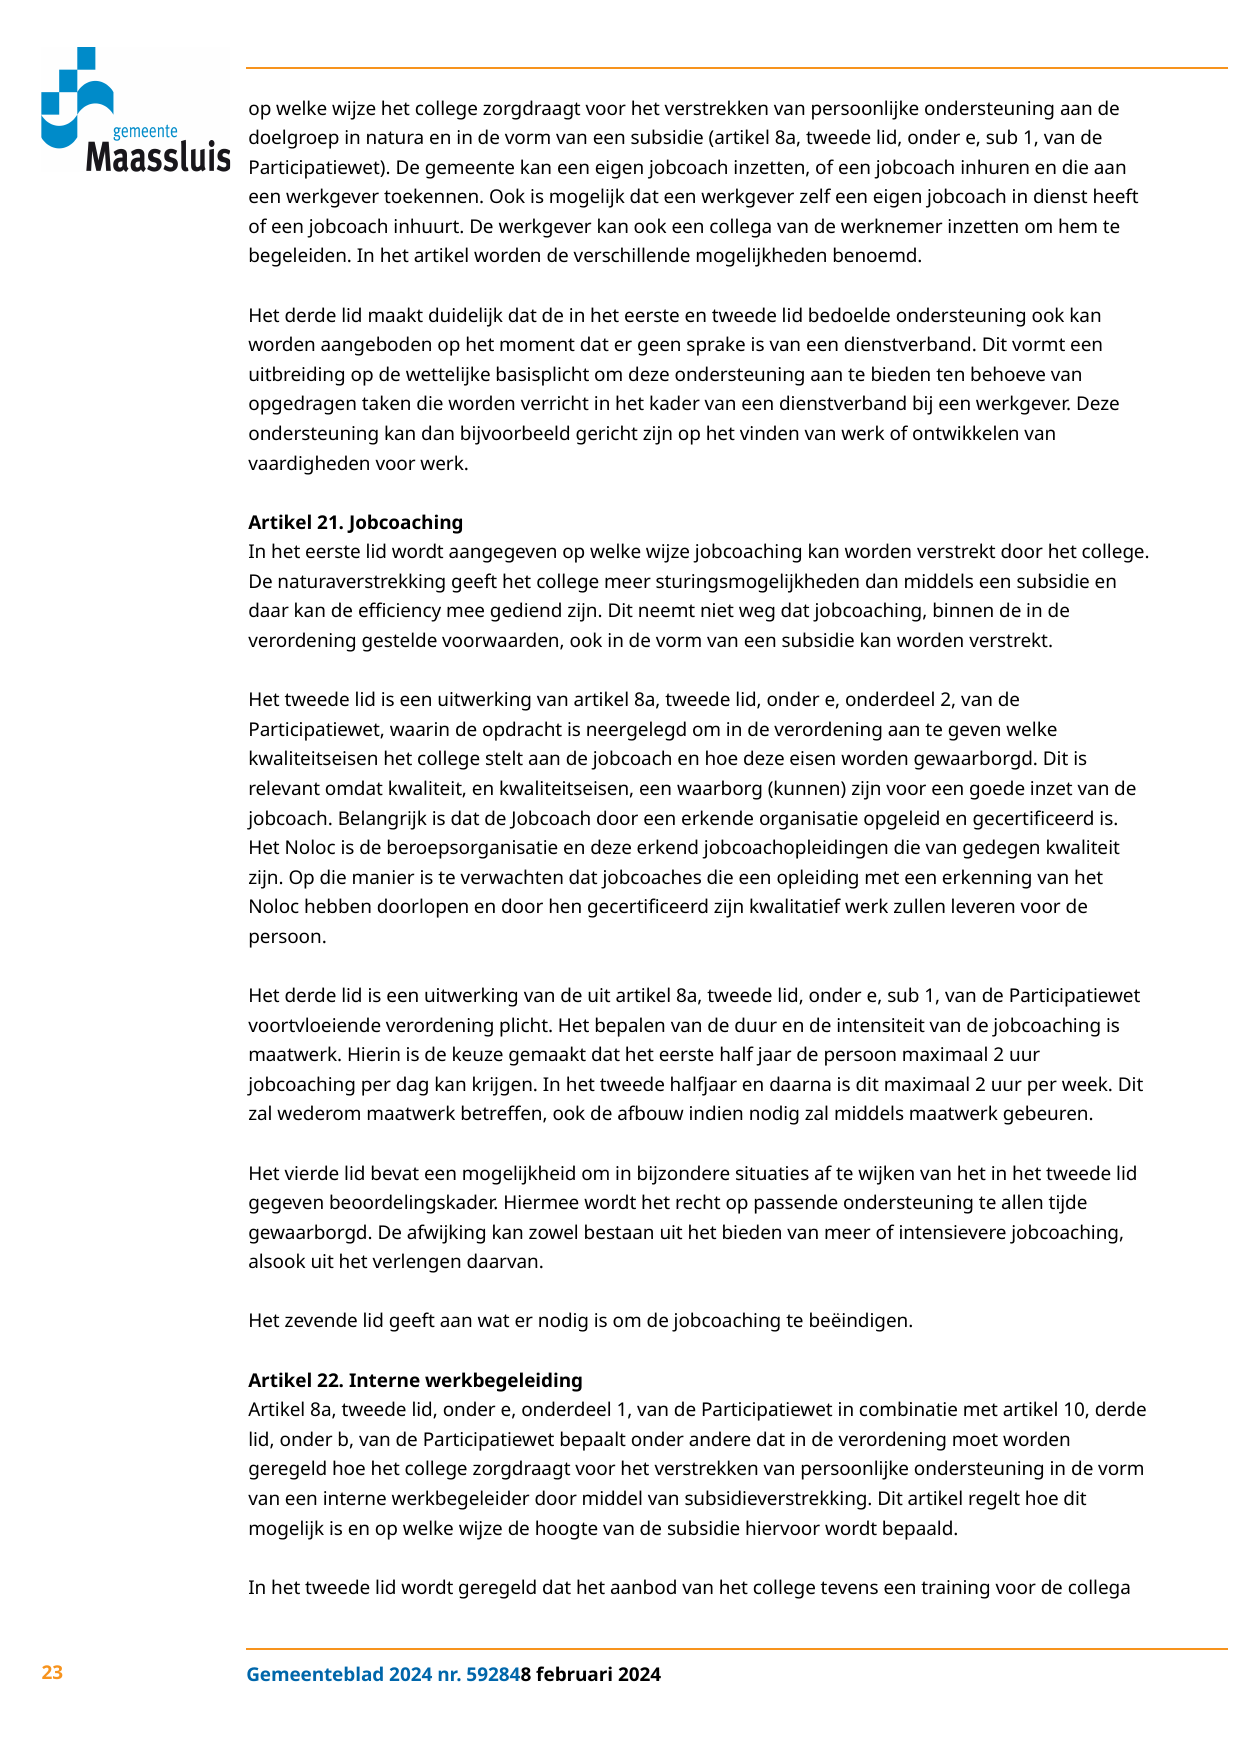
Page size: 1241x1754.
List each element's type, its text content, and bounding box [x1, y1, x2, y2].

text In het eerste lid wordt aangegeven op welke wijze jobcoaching kan worden verstrekt door het college. De naturaverstrekking geeft het college meer sturingsmogelijkheden dan middels een subsidie en daar kan de efficiency mee gediend zijn. Dit neemt niet weg dat jobcoaching, binnen de in de verordening gestelde voorwaarden, ook in de vorm van een subsidie kan worden verstrekt. [248, 538, 1152, 653]
picture [41, 47, 231, 172]
text Artikel 8a, tweede lid, onder e, onderdeel 1, van de Participatiewet in combinatie met artikel 10, derde lid, onder b, van de Participatiewet bepaalt onder andere dat in de verordening moet worden geregeld hoe het college zorgdraagt voor het verstrekken van persoonlijke ondersteuning in de vorm van een interne werkbegeleider door middel van subsidieverstrekking. Dit artikel regelt hoe dit mogelijk is en op welke wijze de hoogte van de subsidie hiervoor wordt bepaald. [248, 1396, 1152, 1541]
text op welke wijze het college zorgdraagt voor het verstrekken van persoonlijke ondersteuning aan de doelgroep in natura en in de vorm van een subsidie (artikel 8a, tweede lid, onder e, sub 1, van de Participatiewet). De gemeente kan een eigen jobcoach inzetten, of een jobcoach inhuren en die aan een werkgever toekennen. Ook is mogelijk dat een werkgever zelf een eigen jobcoach in dienst heeft of een jobcoach inhuurt. De werkgever kan ook een collega van de werknemer inzetten om hem te begeleiden. In het artikel worden de verschillende mogelijkheden benoemd. [248, 95, 1152, 268]
picture [41, 47, 77, 92]
text Het zevende lid geeft aan wat er nodig is om de jobcoaching te beëindigen. [248, 1308, 1152, 1333]
text Het vierde lid bevat een mogelijkheid om in bijzondere situaties af te wijken van het in het tweede lid gegeven beoordelingskader. Hiermee wordt het recht op passende ondersteuning te allen tijde gewaarborgd. De afwijking kan zowel bestaan uit het bieden van meer of intensievere jobcoaching, alsook uit het verlengen daarvan. [248, 1160, 1152, 1274]
text Artikel 22. Interne werkbegeleiding [248, 1367, 1152, 1393]
text In het tweede lid wordt geregeld dat het aanbod van het college tevens een training voor de collega [248, 1574, 1152, 1600]
text Het derde lid maakt duidelijk dat de in het eerste en tweede lid bedoelde ondersteuning ook kan worden aangeboden op het moment dat er geen sprake is van een dienstverband. Dit vormt een uitbreiding op de wettelijke basisplicht om deze ondersteuning aan te bieden ten behoeve van opgedragen taken die worden verricht in het kader van een dienstverband bij een werkgever. Deze ondersteuning kan dan bijvoorbeeld gericht zijn op het vinden van werk of ontwikkelen van vaardigheden voor werk. [248, 302, 1152, 476]
text Artikel 21. Jobcoaching [248, 509, 1152, 535]
text Het tweede lid is een uitwerking van artikel 8a, tweede lid, onder e, onderdeel 2, van de Participatiewet, waarin de opdracht is neergelegd om in de verordening aan te geven welke kwaliteitseisen het college stelt aan de jobcoach en hoe deze eisen worden gewaarborgd. Dit is relevant omdat kwaliteit, en kwaliteitseisen, een waarborg (kunnen) zijn voor een goede inzet van de jobcoach. Belangrijk is dat de Jobcoach door een erkende organisatie opgeleid en gecertificeerd is. Het Noloc is de beroepsorganisatie en deze erkend jobcoachopleidingen die van gedegen kwaliteit zijn. Op die manier is te verwachten dat jobcoaches die een opleiding met een erkenning van het Noloc hebben doorlopen en door hen gecertificeerd zijn kwalitatief werk zullen leveren voor de persoon. [248, 686, 1152, 949]
text Het derde lid is een uitwerking van de uit artikel 8a, tweede lid, onder e, sub 1, van de Participatiewet voortvloeiende verordening plicht. Het bepalen van de duur en de intensiteit van de jobcoaching is maatwerk. Hierin is de keuze gemaakt dat het eerste half jaar de persoon maximaal 2 uur jobcoaching per dag kan krijgen. In het tweede halfjaar en daarna is dit maximaal 2 uur per week. Dit zal wederom maatwerk betreffen, ook de afbouw indien nodig zal middels maatwerk gebeuren. [248, 982, 1152, 1126]
